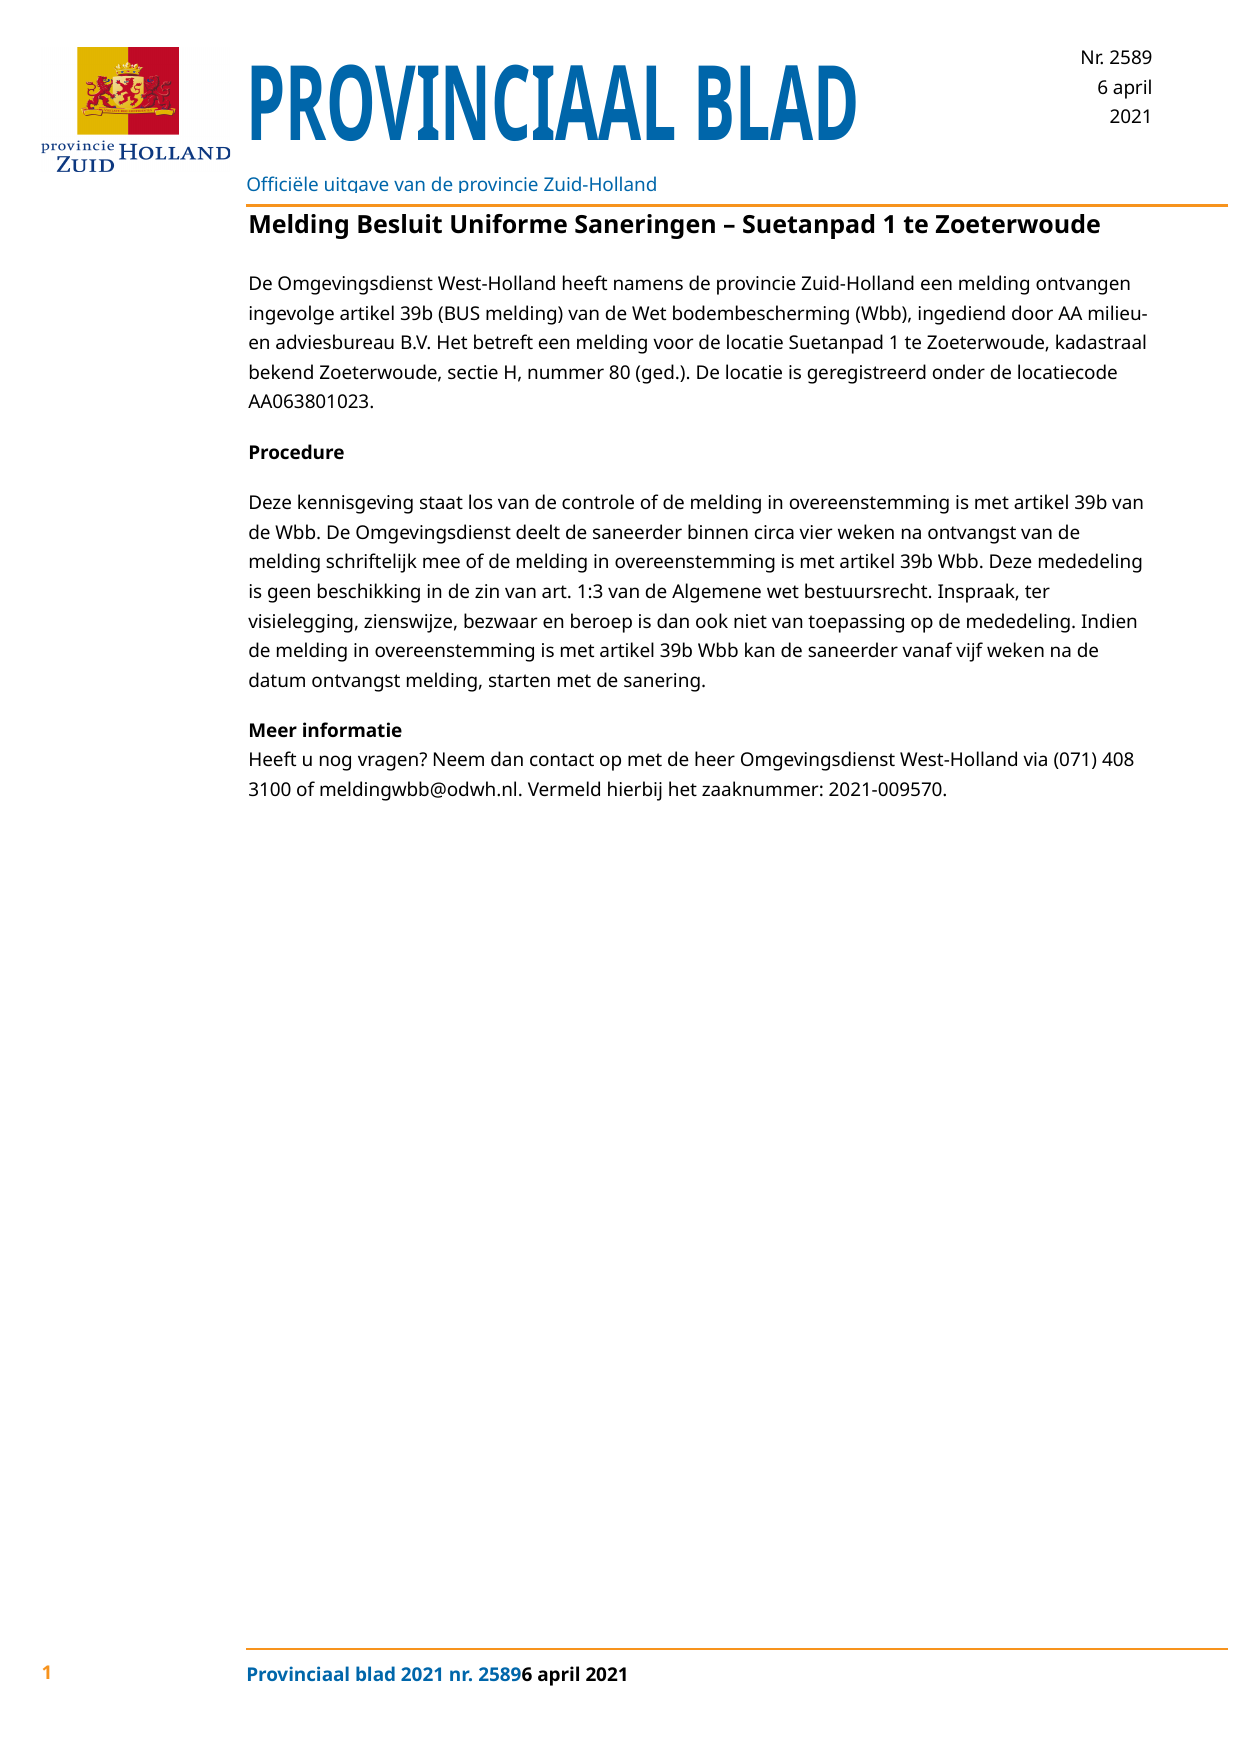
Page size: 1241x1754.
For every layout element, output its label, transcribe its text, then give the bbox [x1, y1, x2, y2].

text Melding Besluit Uniforme Saneringen – Suetanpad 1 te Zoeterwoude [248, 207, 1152, 241]
text Heeft u nog vragen? Neem dan contact op met de heer Omgevingsdienst West-Holland via (071) 408 3100 of meldingwbb@odwh.nl. Vermeld hierbij het zaaknummer: 2021-009570. [248, 746, 1152, 802]
text Procedure [248, 439, 1152, 465]
table_header Meer informatie [248, 718, 1152, 743]
text Deze kennisgeving staat los van de controle of de melding in overeenstemming is met artikel 39b van de Wbb. De Omgevingsdienst deelt de saneerder binnen circa vier weken na ontvangst van de melding schriftelijk mee of de melding in overeenstemming is met artikel 39b Wbb. Deze mededeling is geen beschikking in de zin van art. 1:3 van de Algemene wet bestuursrecht. Inspraak, ter visielegging, zienswijze, bezwaar en beroep is dan ook niet van toepassing op de mededeling. Indien de melding in overeenstemming is met artikel 39b Wbb kan de saneerder vanaf vijf weken na de datum ontvangst melding, starten met de sanering. [248, 489, 1152, 693]
text De Omgevingsdienst West-Holland heeft namens de provincie Zuid-Holland een melding ontvangen ingevolge artikel 39b (BUS melding) van de Wet bodembescherming (Wbb), ingediend door AA milieu- en adviesbureau B.V. Het betreft een melding voor de locatie Suetanpad 1 te Zoeterwoude, kadastraal bekend Zoeterwoude, sectie H, nummer 80 (ged.). De locatie is geregistreerd onder de locatiecode AA063801023. [248, 270, 1152, 414]
picture [41, 47, 231, 172]
